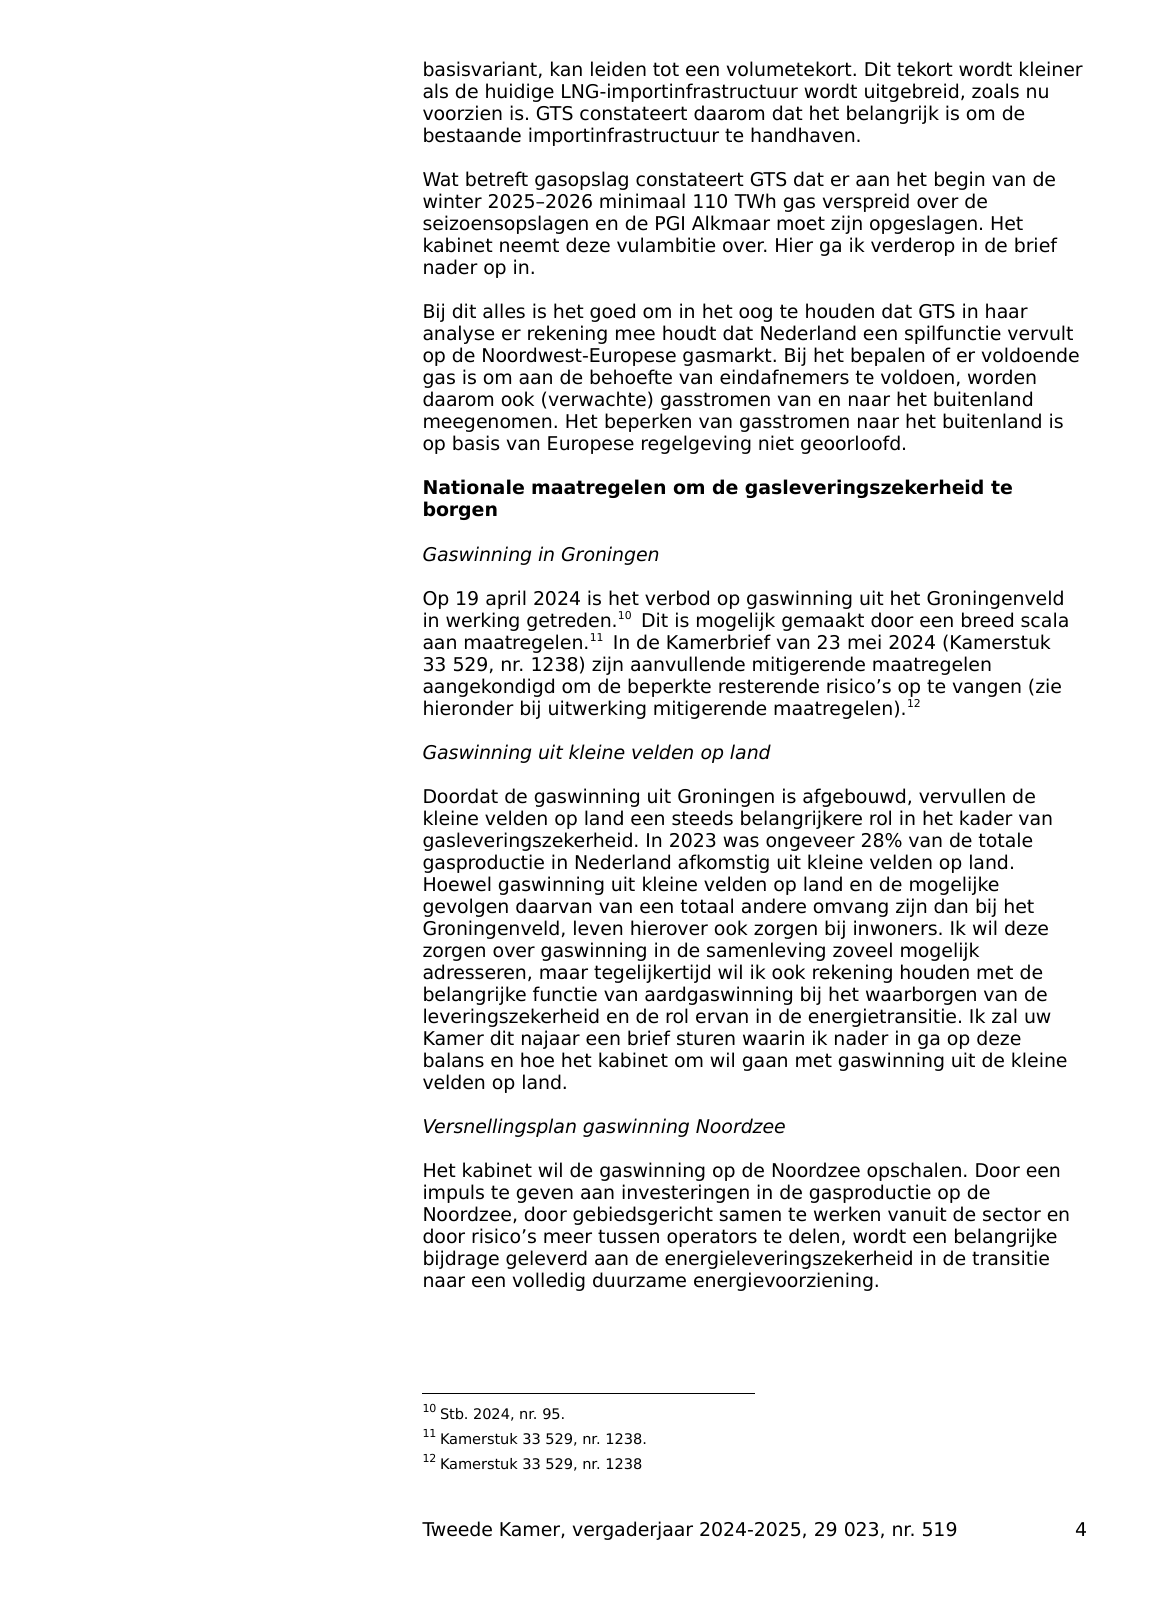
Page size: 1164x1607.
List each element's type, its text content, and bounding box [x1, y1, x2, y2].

text basisvariant, kan leiden tot een volumetekort. Dit tekort wordt kleiner als de huidige LNG-importinfrastructuur wordt uitgebreid, zoals nu voorzien is. GTS constateert daarom dat het belangrijk is om de bestaande importinfrastructuur te handhaven. [422, 59, 1087, 147]
text Kamerstuk 33 529, nr. 1238 [422, 1452, 1087, 1474]
text Doordat de gaswinning uit Groningen is afgebouwd, vervullen de kleine velden op land een steeds belangrijkere rol in het kader van gasleveringszekerheid. In 2023 was ongeveer 28% van de totale gasproductie in Nederland afkomstig uit kleine velden op land. Hoewel gaswinning uit kleine velden op land en de mogelijke gevolgen daarvan van een totaal andere omvang zijn dan bij het Groningenveld, leven hierover ook zorgen bij inwoners. Ik wil deze zorgen over gaswinning in de samenleving zoveel mogelijk adresseren, maar tegelijkertijd wil ik ook rekening houden met de belangrijke functie van aardgaswinning bij het waarborgen van de leveringszekerheid en de rol ervan in de energietransitie. Ik zal uw Kamer dit najaar een brief sturen waarin ik nader in ga op deze balans en hoe het kabinet om wil gaan met gaswinning uit de kleine velden op land. [422, 786, 1087, 1093]
subtitle Gaswinning uit kleine velden op land [422, 742, 1087, 764]
text Het kabinet wil de gaswinning op de Noordzee opschalen. Door een impuls te geven aan investeringen in de gasproductie op de Noordzee, door gebiedsgericht samen te werken vanuit de sector en door risico’s meer tussen operators te delen, wordt een belangrijke bijdrage geleverd aan de energieleveringszekerheid in de transitie naar een volledig duurzame energievoorziening. [422, 1160, 1087, 1292]
text Stb. 2024, nr. 95. [422, 1402, 1087, 1424]
subtitle Gaswinning in Groningen [422, 543, 1087, 565]
text Kamerstuk 33 529, nr. 1238. [422, 1427, 1087, 1449]
text Bij dit alles is het goed om in het oog te houden dat GTS in haar analyse er rekening mee houdt dat Nederland een spilfunctie vervult op de Noordwest-Europese gasmarkt. Bij het bepalen of er voldoende gas is om aan de behoefte van eindafnemers te voldoen, worden daarom ook (verwachte) gasstromen van en naar het buitenland meegenomen. Het beperken van gasstromen naar het buitenland is op basis van Europese regelgeving niet geoorloofd. [422, 301, 1087, 455]
subtitle Nationale maatregelen om de gasleveringszekerheid te borgen [422, 477, 1087, 521]
text Op 19 april 2024 is het verbod op gaswinning uit het Groningenveld in werking getreden. Dit is mogelijk gemaakt door een breed scala aan maatregelen. In de Kamerbrief van 23 mei 2024 (Kamerstuk 33 529, nr. 1238) zijn aanvullende mitigerende maatregelen aangekondigd om de beperkte resterende risico’s op te vangen (zie hieronder bij uitwerking mitigerende maatregelen). [422, 588, 1087, 719]
text Wat betreft gasopslag constateert GTS dat er aan het begin van de winter 2025–2026 minimaal 110 TWh gas verspreid over de seizoensopslagen en de PGI Alkmaar moet zijn opgeslagen. Het kabinet neemt deze vulambitie over. Hier ga ik verderop in de brief nader op in. [422, 169, 1087, 279]
subtitle Versnellingsplan gaswinning Noordzee [422, 1116, 1087, 1138]
